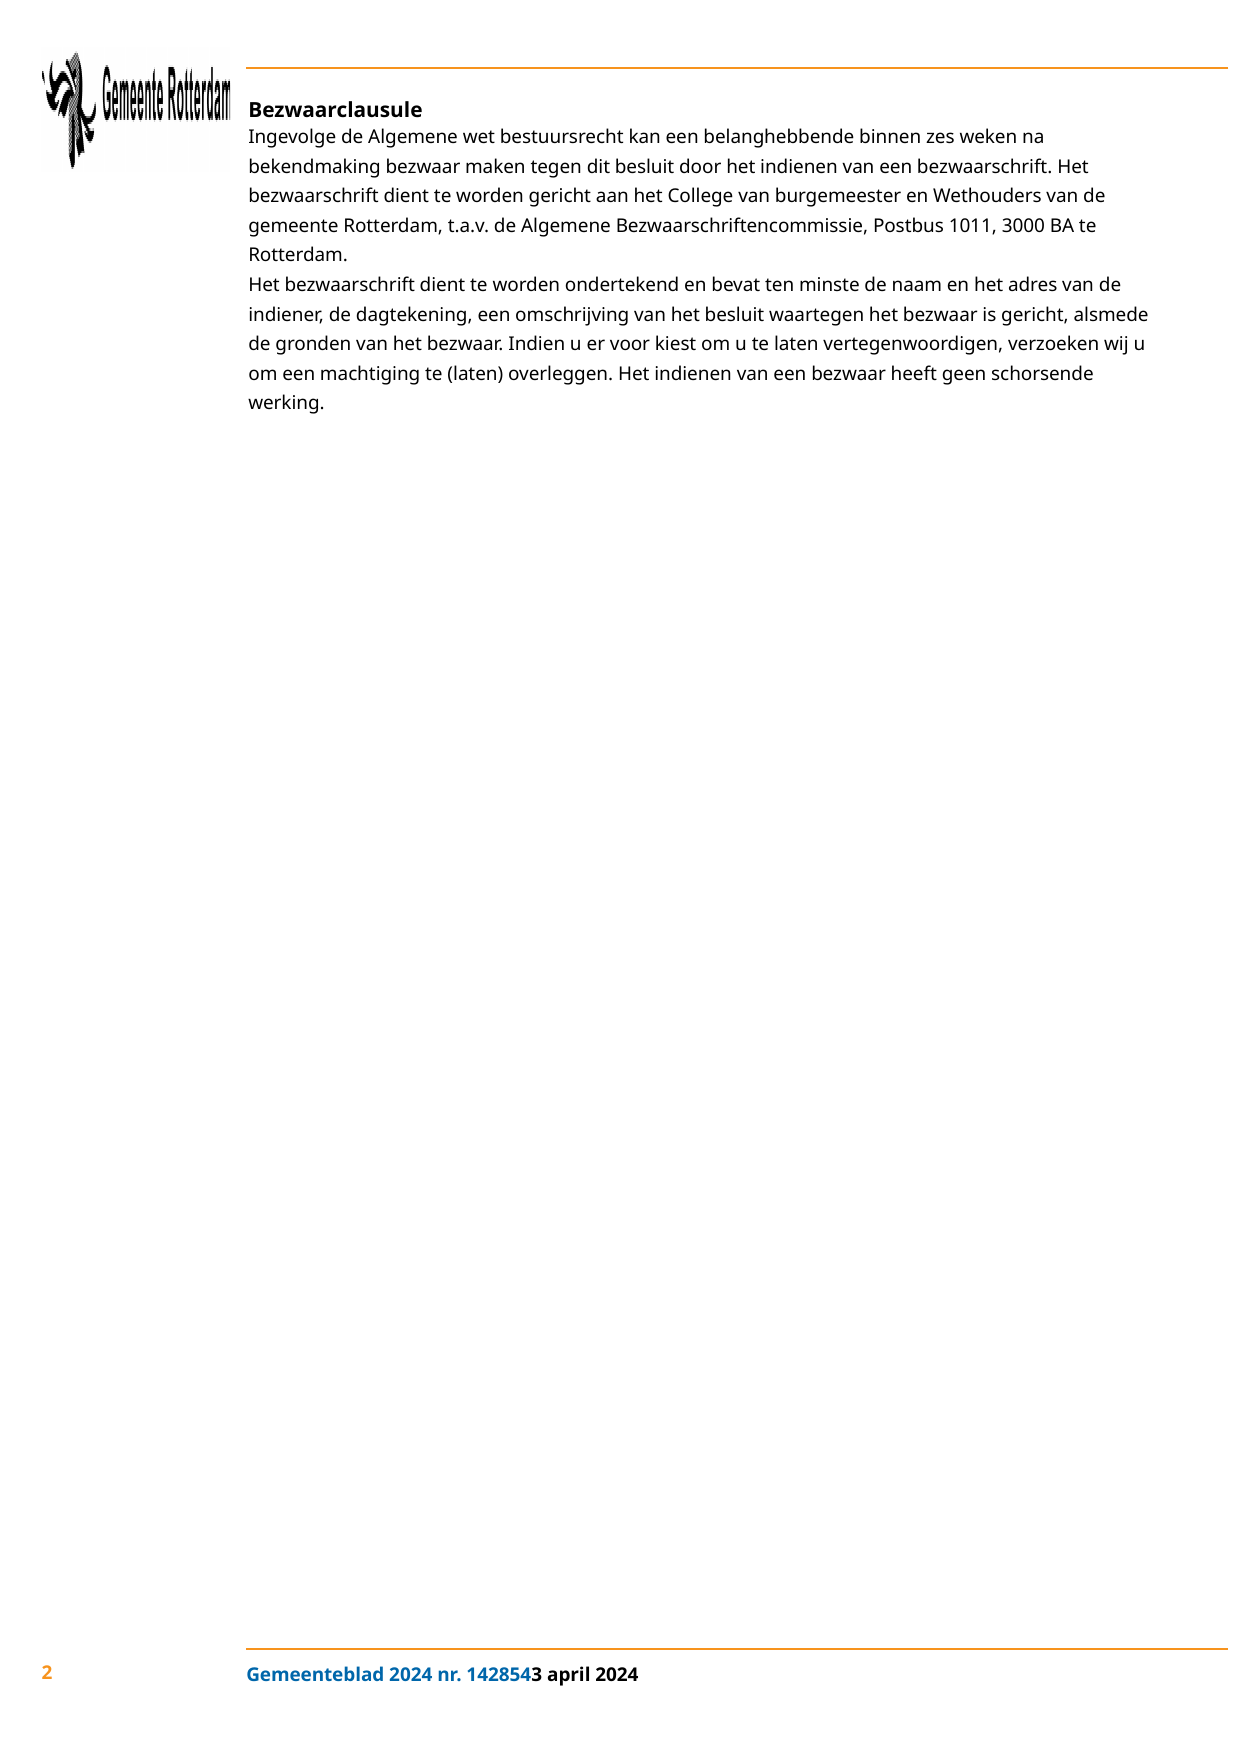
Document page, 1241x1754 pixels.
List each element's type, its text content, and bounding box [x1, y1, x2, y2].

text Bezwaarclausule [248, 95, 1152, 123]
picture [41, 47, 231, 172]
text Ingevolge de Algemene wet bestuursrecht kan een belanghebbende binnen zes weken na bekendmaking bezwaar maken tegen dit besluit door het indienen van een bezwaarschrift. Het bezwaarschrift dient te worden gericht aan het College van burgemeester en Wethouders van de gemeente Rotterdam, t.a.v. de Algemene Bezwaarschriftencommissie, Postbus 1011, 3000 BA te Rotterdam. [248, 123, 1152, 267]
text Het bezwaarschrift dient te worden ondertekend en bevat ten minste de naam en het adres van de indiener, de dagtekening, een omschrijving van het besluit waartegen het bezwaar is gericht, alsmede de gronden van het bezwaar. Indien u er voor kiest om u te laten vertegenwoordigen, verzoeken wij u om een machtiging te (laten) overleggen. Het indienen van een bezwaar heeft geen schorsende werking. [248, 271, 1152, 415]
